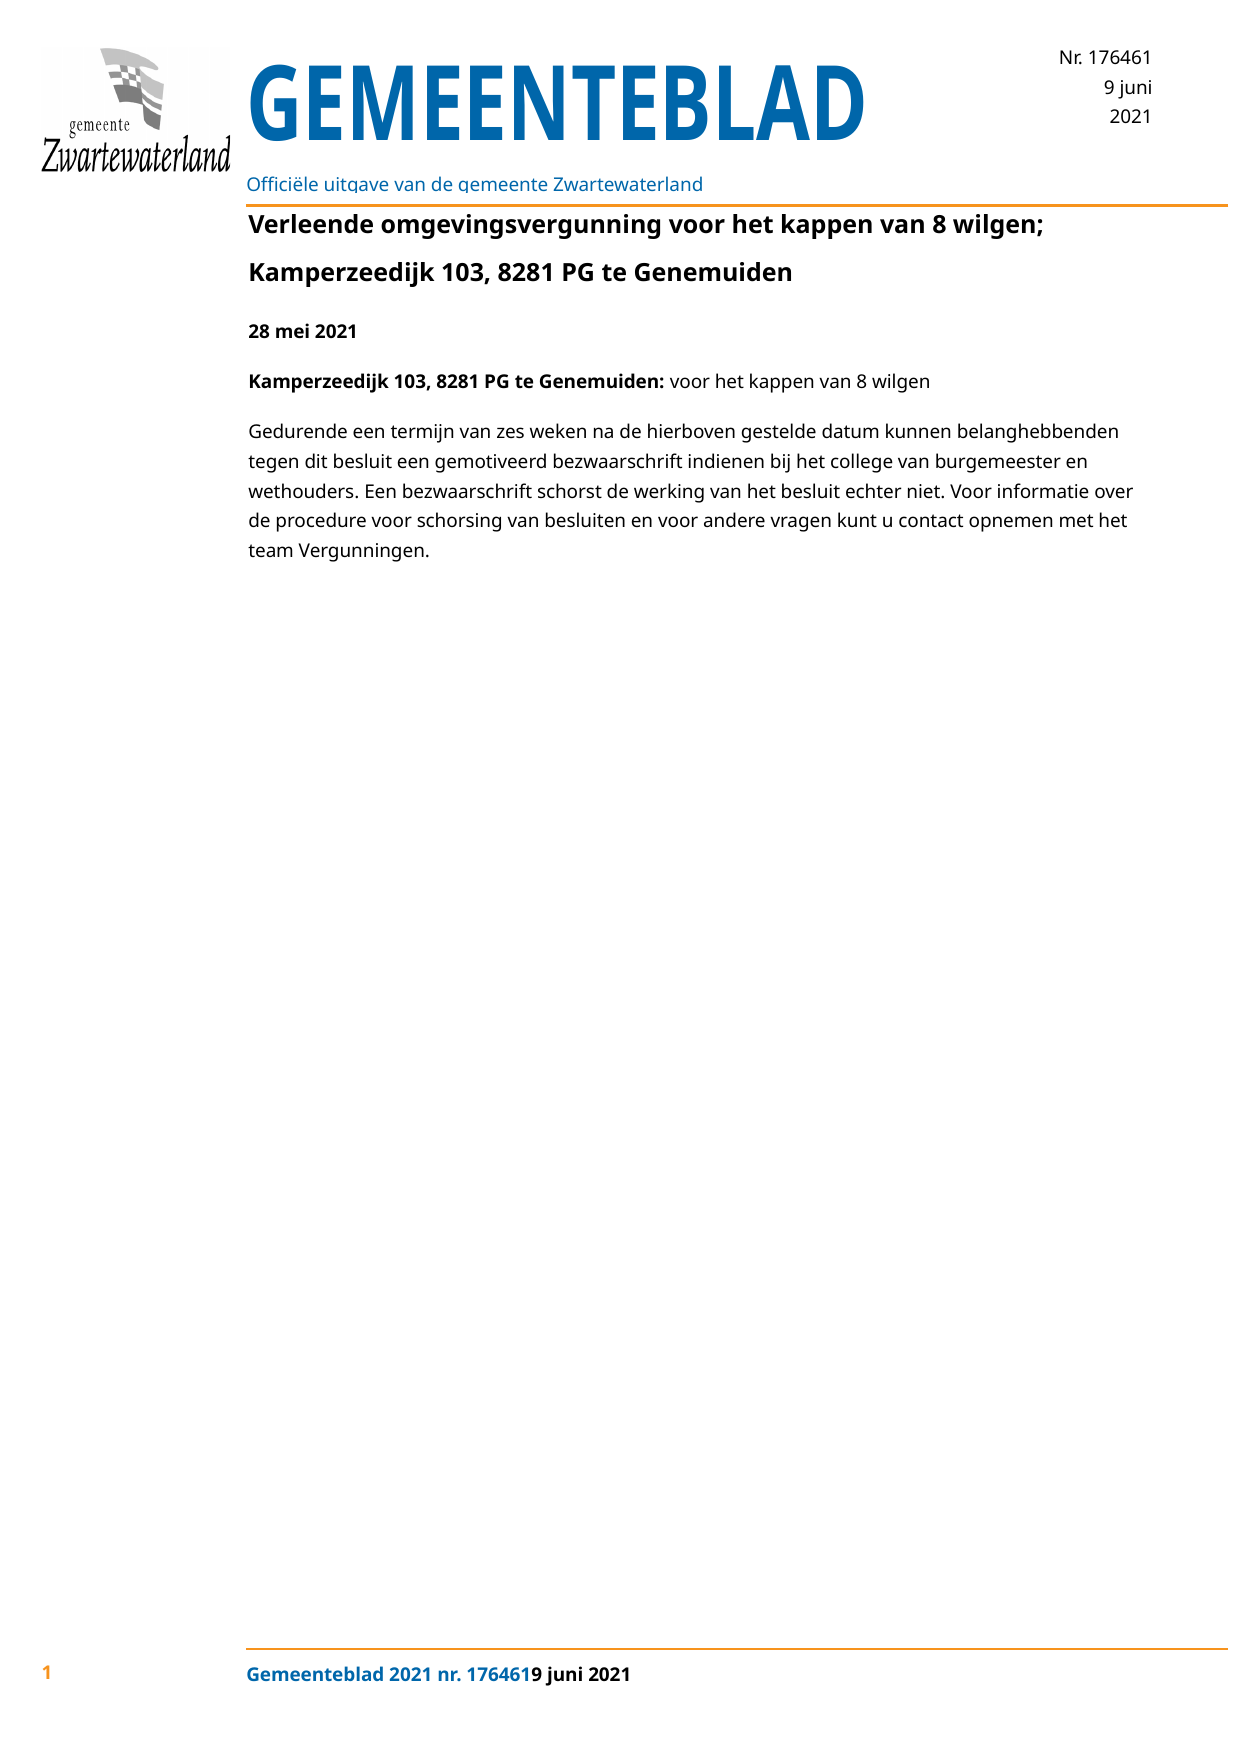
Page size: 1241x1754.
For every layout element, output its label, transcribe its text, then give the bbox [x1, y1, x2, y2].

text 28 mei 2021 [248, 318, 1152, 344]
text Gedurende een termijn van zes weken na de hierboven gestelde datum kunnen belanghebbenden tegen dit besluit een gemotiveerd bezwaarschrift indienen bij het college van burgemeester en wethouders. Een bezwaarschrift schorst de werking van het besluit echter niet. Voor informatie over de procedure voor schorsing van besluiten en voor andere vragen kunt u contact opnemen met het team Vergunningen. [248, 419, 1152, 563]
text Verleende omgevingsvergunning voor het kappen van 8 wilgen; Kamperzeedijk 103, 8281 PG te Genemuiden [248, 207, 1152, 288]
text Kamperzeedijk 103, 8281 PG te Genemuiden: voor het kappen van 8 wilgen [248, 368, 1152, 394]
picture [41, 47, 231, 172]
